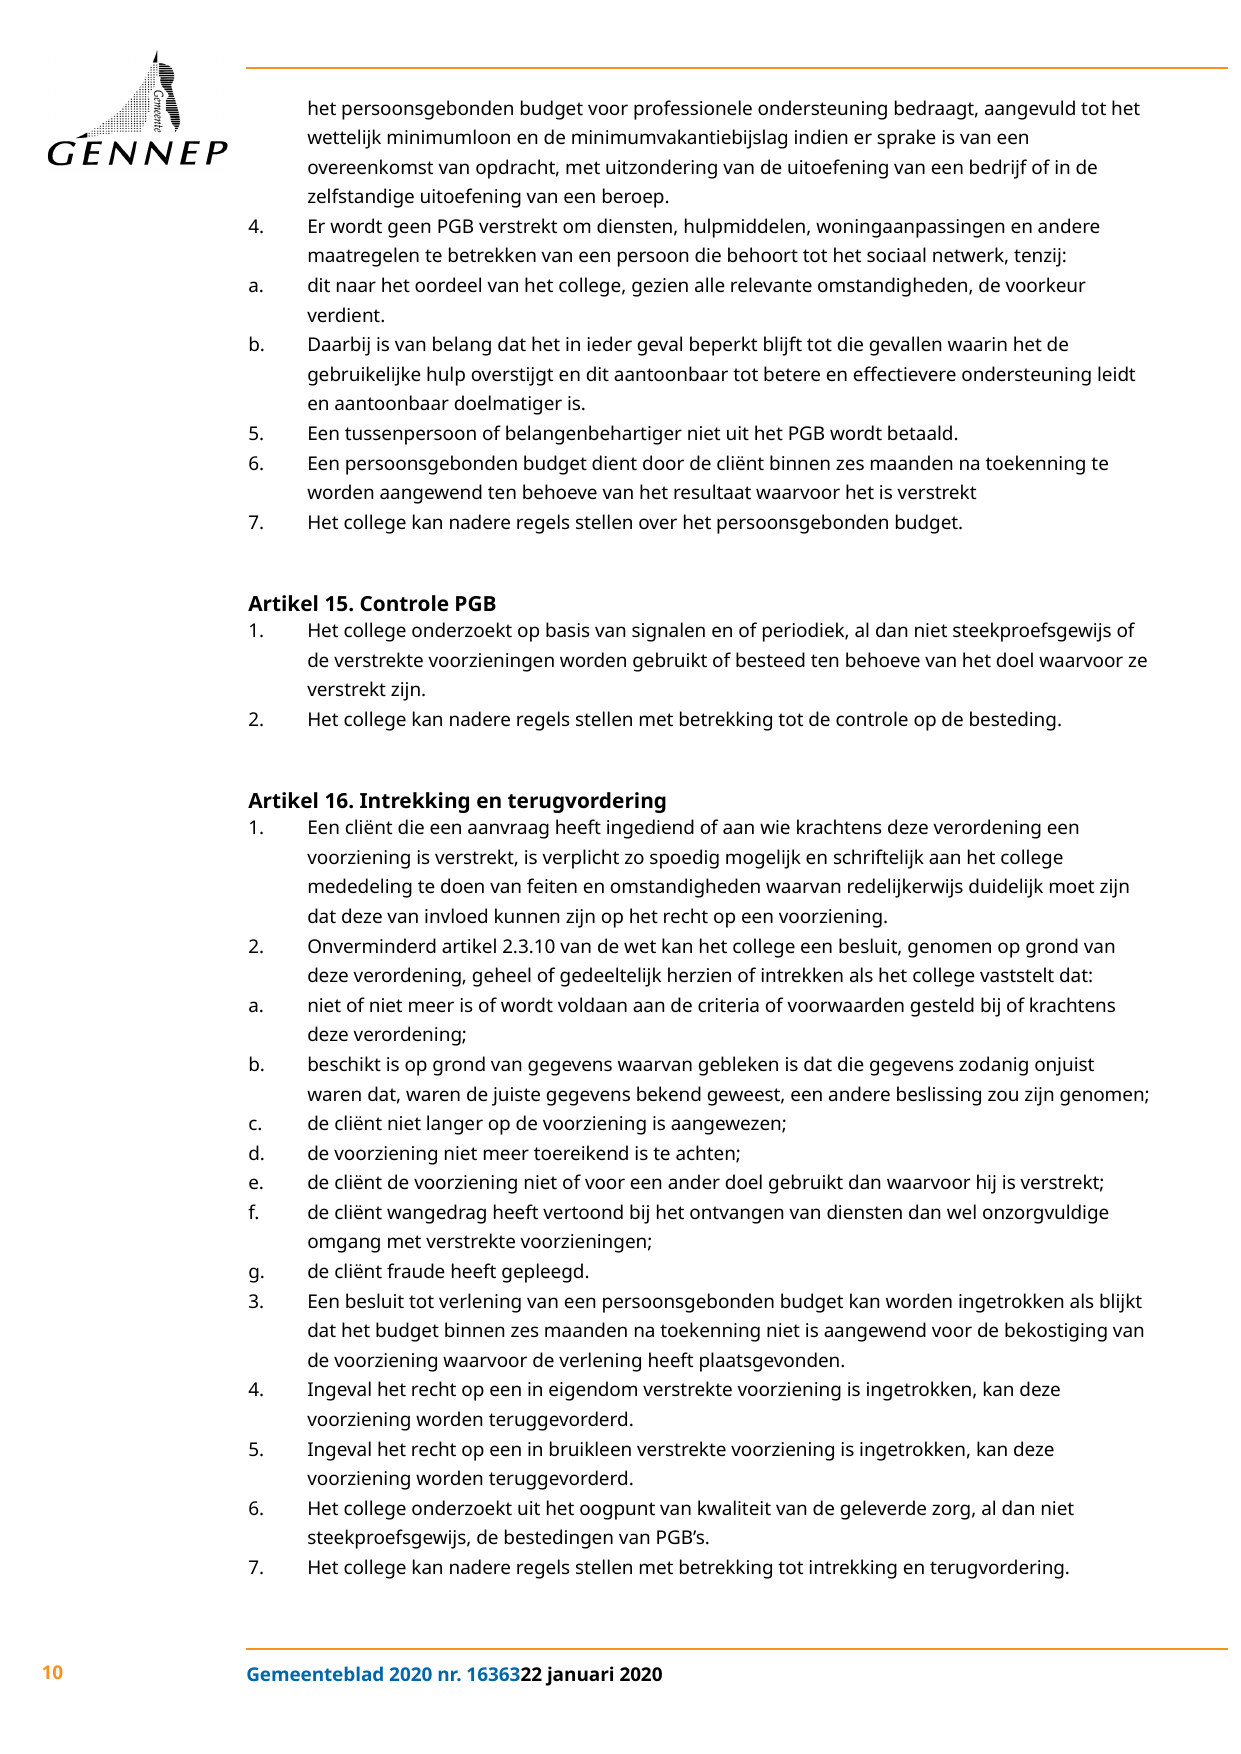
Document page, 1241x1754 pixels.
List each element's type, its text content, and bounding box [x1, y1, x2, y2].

list de cliënt wangedrag heeft vertoond bij het ontvangen van diensten dan wel onzorgvuldige omgang met verstrekte voorzieningen; [248, 1199, 1152, 1254]
list Een tussenpersoon of belangenbehartiger niet uit het PGB wordt betaald. [248, 420, 1152, 446]
list niet of niet meer is of wordt voldaan aan de criteria of voorwaarden gesteld bij of krachtens deze verordening; [248, 992, 1152, 1047]
list Een persoonsgebonden budget dient door de cliënt binnen zes maanden na toekenning te worden aangewend ten behoeve van het resultaat waarvoor het is verstrekt [248, 450, 1152, 505]
text Artikel 16. Intrekking en terugvordering [248, 786, 1152, 814]
list Het college kan nadere regels stellen met betrekking tot de controle op de besteding. [248, 706, 1152, 732]
list Ingeval het recht op een in bruikleen verstrekte voorziening is ingetrokken, kan deze voorziening worden teruggevorderd. [248, 1436, 1152, 1491]
list Daarbij is van belang dat het in ieder geval beperkt blijft tot die gevallen waarin het de gebruikelijke hulp overstijgt en dit aantoonbaar tot betere en effectievere ondersteuning leidt en aantoonbaar doelmatiger is. [248, 331, 1152, 416]
list Een besluit tot verlening van een persoonsgebonden budget kan worden ingetrokken als blijkt dat het budget binnen zes maanden na toekenning niet is aangewend voor de bekostiging van de voorziening waarvoor de verlening heeft plaatsgevonden. [248, 1288, 1152, 1373]
text Artikel 15. Controle PGB [248, 589, 1152, 617]
list Het college kan nadere regels stellen over het persoonsgebonden budget. [248, 509, 1152, 535]
list de cliënt de voorziening niet of voor een ander doel gebruikt dan waarvoor hij is verstrekt; [248, 1169, 1152, 1195]
list dit naar het oordeel van het college, gezien alle relevante omstandigheden, de voorkeur verdient. [248, 272, 1152, 328]
list Een cliënt die een aanvraag heeft ingediend of aan wie krachtens deze verordening een voorziening is verstrekt, is verplicht zo spoedig mogelijk en schriftelijk aan het college mededeling te doen van feiten en omstandigheden waarvan redelijkerwijs duidelijk moet zijn dat deze van invloed kunnen zijn op het recht op een voorziening. [248, 814, 1152, 929]
list Het college onderzoekt op basis van signalen en of periodiek, al dan niet steekproefsgewijs of de verstrekte voorzieningen worden gebruikt of besteed ten behoeve van het doel waarvoor ze verstrekt zijn. [248, 617, 1152, 702]
list de voorziening niet meer toereikend is te achten; [248, 1140, 1152, 1166]
list Het college onderzoekt uit het oogpunt van kwaliteit van de geleverde zorg, al dan niet steekproefsgewijs, de bestedingen van PGB’s. [248, 1495, 1152, 1550]
list het persoonsgebonden budget voor professionele ondersteuning bedraagt, aangevuld tot het wettelijk minimumloon en de minimumvakantiebijslag indien er sprake is van een overeenkomst van opdracht, met uitzondering van de uitoefening van een bedrijf of in de zelfstandige uitoefening van een beroep. [248, 95, 1152, 209]
list de cliënt fraude heeft gepleegd. [248, 1258, 1152, 1284]
list Ingeval het recht op een in eigendom verstrekte voorziening is ingetrokken, kan deze voorziening worden teruggevorderd. [248, 1377, 1152, 1432]
list beschikt is op grond van gegevens waarvan gebleken is dat die gegevens zodanig onjuist waren dat, waren de juiste gegevens bekend geweest, een andere beslissing zou zijn genomen; [248, 1051, 1152, 1107]
list Onverminderd artikel 2.3.10 van de wet kan het college een besluit, genomen op grond van deze verordening, geheel of gedeeltelijk herzien of intrekken als het college vaststelt dat: [248, 933, 1152, 988]
list Het college kan nadere regels stellen met betrekking tot intrekking en terugvordering. [248, 1554, 1152, 1580]
list de cliënt niet langer op de voorziening is aangewezen; [248, 1110, 1152, 1136]
picture [41, 47, 231, 172]
list Er wordt geen PGB verstrekt om diensten, hulpmiddelen, woningaanpassingen en andere maatregelen te betrekken van een persoon die behoort tot het sociaal netwerk, tenzij: [248, 213, 1152, 268]
